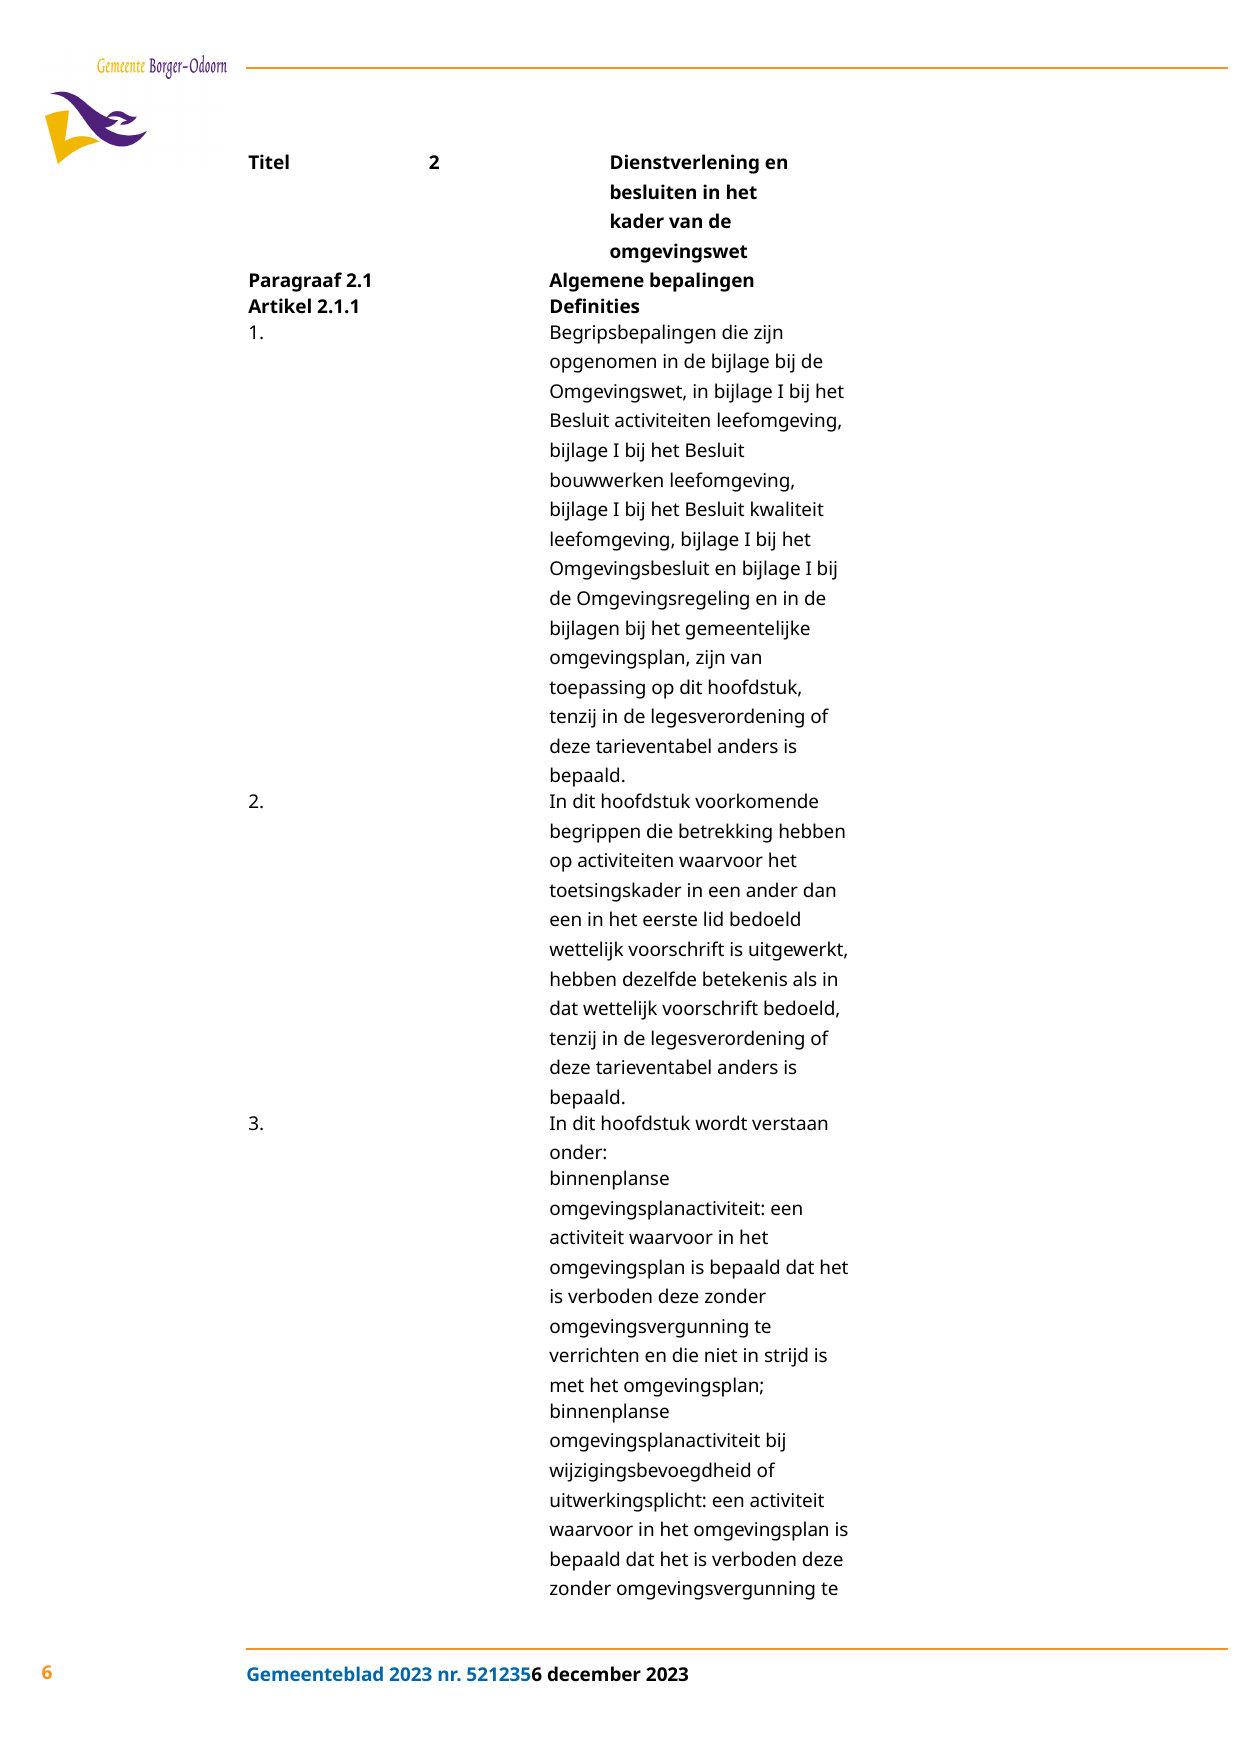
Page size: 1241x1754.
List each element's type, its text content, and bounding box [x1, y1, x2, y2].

table_header Dienstverlening en besluiten in het kader van de omgevingswet [609, 150, 790, 264]
table_cell 2. [248, 788, 549, 1110]
table_header Titel [248, 150, 429, 264]
table_cell Begripsbepalingen die zijn opgenomen in de bijlage bij de Omgevingswet, in bijlage I bij het Besluit activiteiten leefomgeving, bijlage I bij het Besluit bouwwerken leefomgeving, bijlage I bij het Besluit kwaliteit leefomgeving, bijlage I bij het Omgevingsbesluit en bijlage I bij de Omgevingsregeling en in de bijlagen bij het gemeentelijke omgevingsplan, zijn van toepassing op dit hoofdstuk, tenzij in de legesverordening of deze tarieventabel anders is bepaald. [549, 319, 850, 788]
table_cell Definities [549, 293, 850, 319]
table_cell [850, 1110, 1152, 1165]
table_cell [850, 319, 1152, 788]
table_cell [248, 1165, 549, 1398]
table_cell [474, 121, 700, 146]
table_cell [700, 121, 926, 146]
table_header [790, 150, 971, 264]
picture [41, 47, 231, 172]
table_cell [850, 293, 1152, 319]
table_cell [850, 1398, 1152, 1601]
table_cell [850, 1165, 1152, 1398]
table_cell 1. [248, 319, 549, 788]
table_cell [926, 121, 1152, 146]
table_cell [248, 121, 474, 146]
table_cell 3. [248, 1110, 549, 1165]
table_cell [926, 95, 1152, 121]
table_cell [850, 788, 1152, 1110]
table_cell In dit hoofdstuk wordt verstaan onder: [549, 1110, 850, 1165]
table_header Algemene bepalingen [549, 268, 850, 293]
table_cell binnenplanse omgevingsplanactiviteit bij wijzigingsbevoegdheid of uitwerkingsplicht: een activiteit waarvoor in het omgevingsplan is bepaald dat het is verboden deze zonder omgevingsvergunning te [549, 1398, 850, 1601]
table_header Paragraaf 2.1 [248, 268, 549, 293]
table_cell [248, 1398, 549, 1601]
table_cell [700, 95, 926, 121]
table_cell [474, 95, 700, 121]
table_header 2 [429, 150, 609, 264]
table_header [850, 268, 1152, 293]
table_cell Artikel 2.1.1 [248, 293, 549, 319]
table_cell binnenplanse omgevingsplanactiviteit: een activiteit waarvoor in het omgevingsplan is bepaald dat het is verboden deze zonder omgevingsvergunning te verrichten en die niet in strijd is met het omgevingsplan; [549, 1165, 850, 1398]
table_cell In dit hoofdstuk voorkomende begrippen die betrekking hebben op activiteiten waarvoor het toetsingskader in een ander dan een in het eerste lid bedoeld wettelijk voorschrift is uitgewerkt, hebben dezelfde betekenis als in dat wettelijk voorschrift bedoeld, tenzij in de legesverordening of deze tarieventabel anders is bepaald. [549, 788, 850, 1110]
table_header [971, 150, 1152, 264]
table_cell [248, 95, 474, 121]
